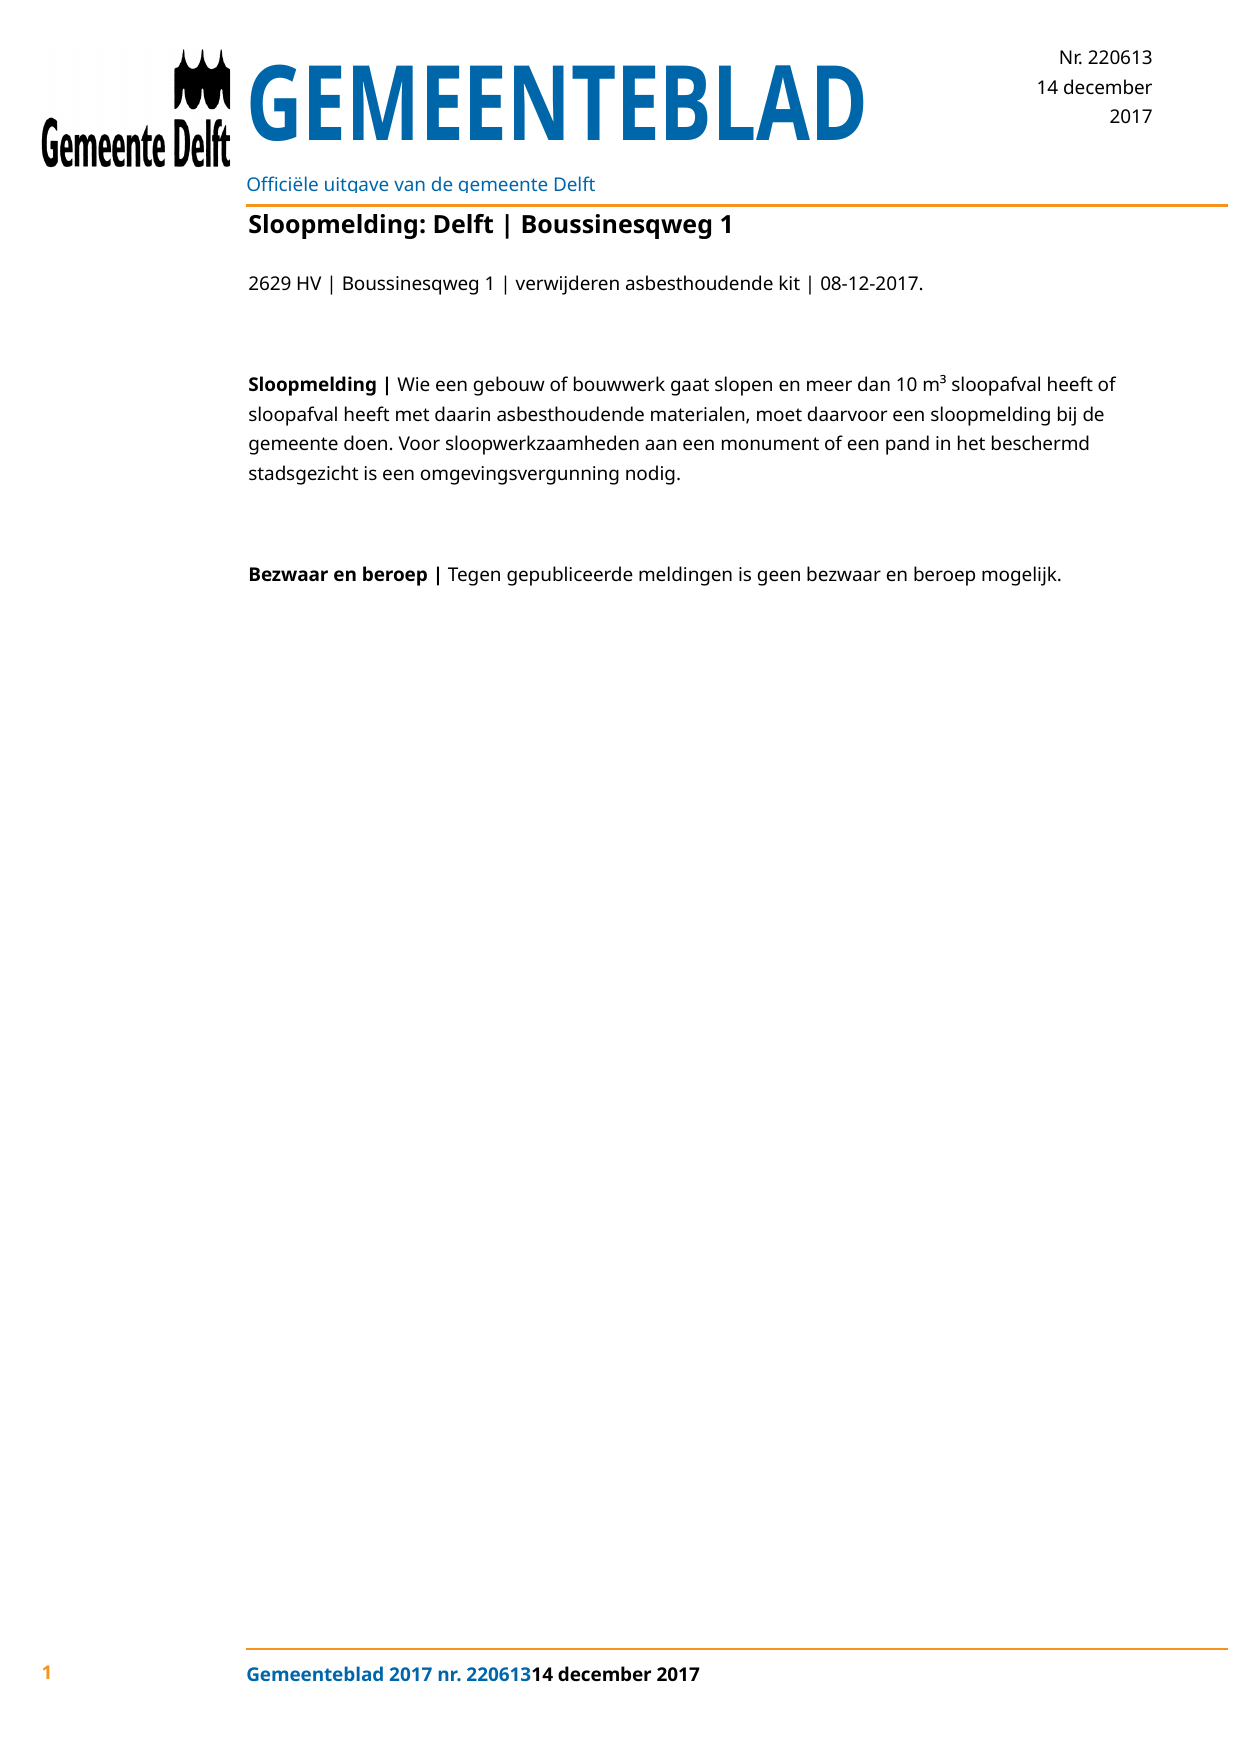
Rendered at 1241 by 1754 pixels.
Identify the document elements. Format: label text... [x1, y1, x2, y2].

text Sloopmelding: Delft | Boussinesqweg 1 [248, 207, 1152, 241]
picture [41, 47, 231, 172]
text Bezwaar en beroep | Tegen gepubliceerde meldingen is geen bezwaar en beroep mogelijk. [248, 561, 1152, 586]
text 2629 HV | Boussinesqweg 1 | verwijderen asbesthoudende kit | 08-12-2017. [248, 270, 1152, 296]
text Sloopmelding | Wie een gebouw of bouwwerk gaat slopen en meer dan 10 m³ sloopafval heeft of sloopafval heeft met daarin asbesthoudende materialen, moet daarvoor een sloopmelding bij de gemeente doen. Voor sloopwerkzaamheden aan een monument of een pand in het beschermd stadsgezicht is een omgevingsvergunning nodig. [248, 371, 1152, 486]
